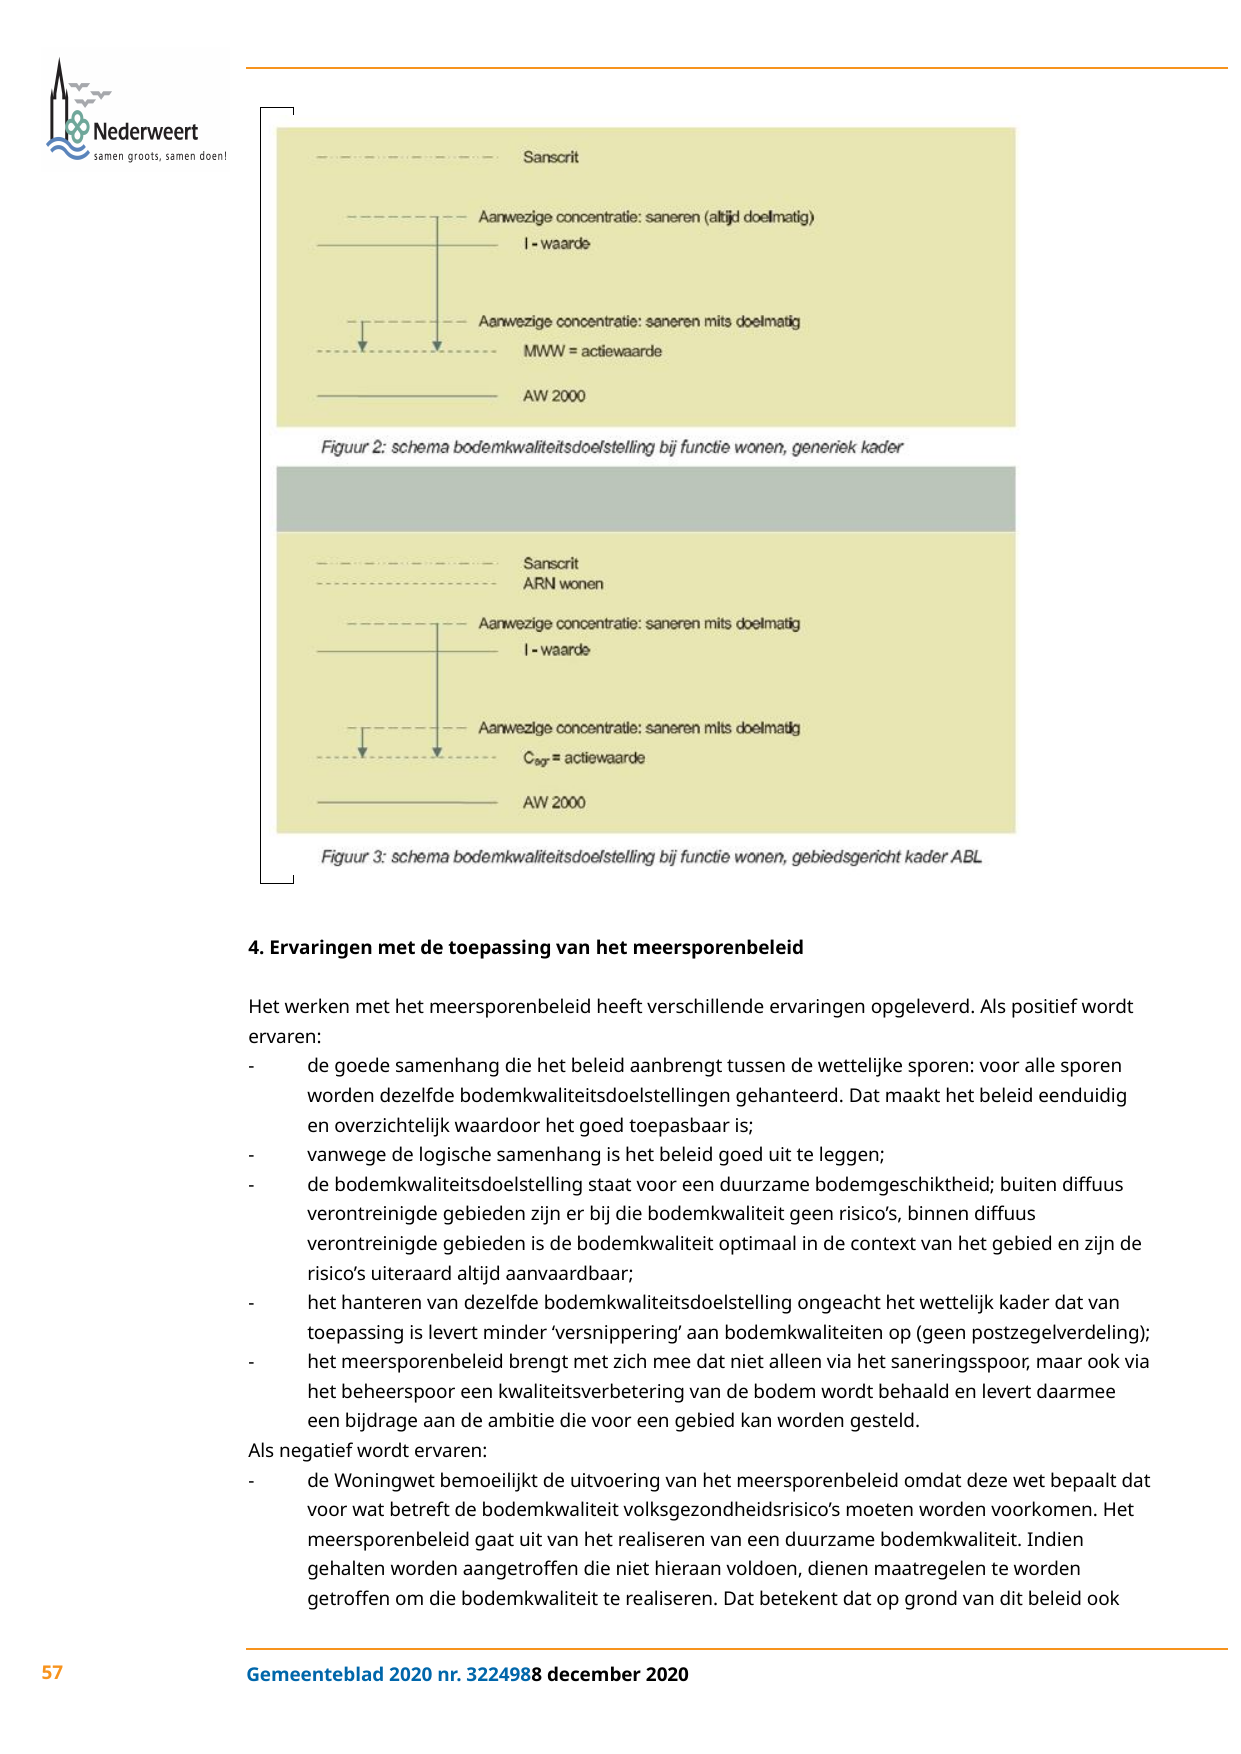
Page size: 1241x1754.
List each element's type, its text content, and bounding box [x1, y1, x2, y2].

text 4. Ervaringen met de toepassing van het meersporenbeleid [248, 934, 1152, 960]
text Als negatief wordt ervaren: [248, 1437, 1152, 1463]
list de bodemkwaliteitsdoelstelling staat voor een duurzame bodemgeschiktheid; buiten diffuus verontreinigde gebieden zijn er bij die bodemkwaliteit geen risico’s, binnen diffuus verontreinigde gebieden is de bodemkwaliteit optimaal in de context van het gebied en zijn de risico’s uiteraard altijd aanvaardbaar; [248, 1171, 1152, 1286]
text Het werken met het meersporenbeleid heeft verschillende ervaringen opgeleverd. Als positief wordt ervaren: [248, 993, 1152, 1049]
list de Woningwet bemoeilijkt de uitvoering van het meersporenbeleid omdat deze wet bepaalt dat voor wat betreft de bodemkwaliteit volksgezondheidsrisico’s moeten worden voorkomen. Het meersporenbeleid gaat uit van het realiseren van een duurzame bodemkwaliteit. Indien gehalten worden aangetroffen die niet hieraan voldoen, dienen maatregelen te worden getroffen om die bodemkwaliteit te realiseren. Dat betekent dat op grond van dit beleid ook [248, 1467, 1152, 1611]
list de goede samenhang die het beleid aanbrengt tussen de wettelijke sporen: voor alle sporen worden dezelfde bodemkwaliteitsdoelstellingen gehanteerd. Dat maakt het beleid eenduidig en overzichtelijk waardoor het goed toepasbaar is; [248, 1053, 1152, 1138]
picture [41, 47, 231, 172]
list het meersporenbeleid brengt met zich mee dat niet alleen via het saneringsspoor, maar ook via het beheerspoor een kwaliteitsverbetering van de bodem wordt behaald en levert daarmee een bijdrage aan de ambitie die voor een gebied kan worden gesteld. [248, 1348, 1152, 1433]
list vanwege de logische samenhang is het beleid goed uit te leggen; [248, 1141, 1152, 1167]
picture [268, 115, 1022, 875]
list het hanteren van dezelfde bodemkwaliteitsdoelstelling ongeacht het wettelijk kader dat van toepassing is levert minder ‘versnippering’ aan bodemkwaliteiten op (geen postzegelverdeling); [248, 1289, 1152, 1345]
